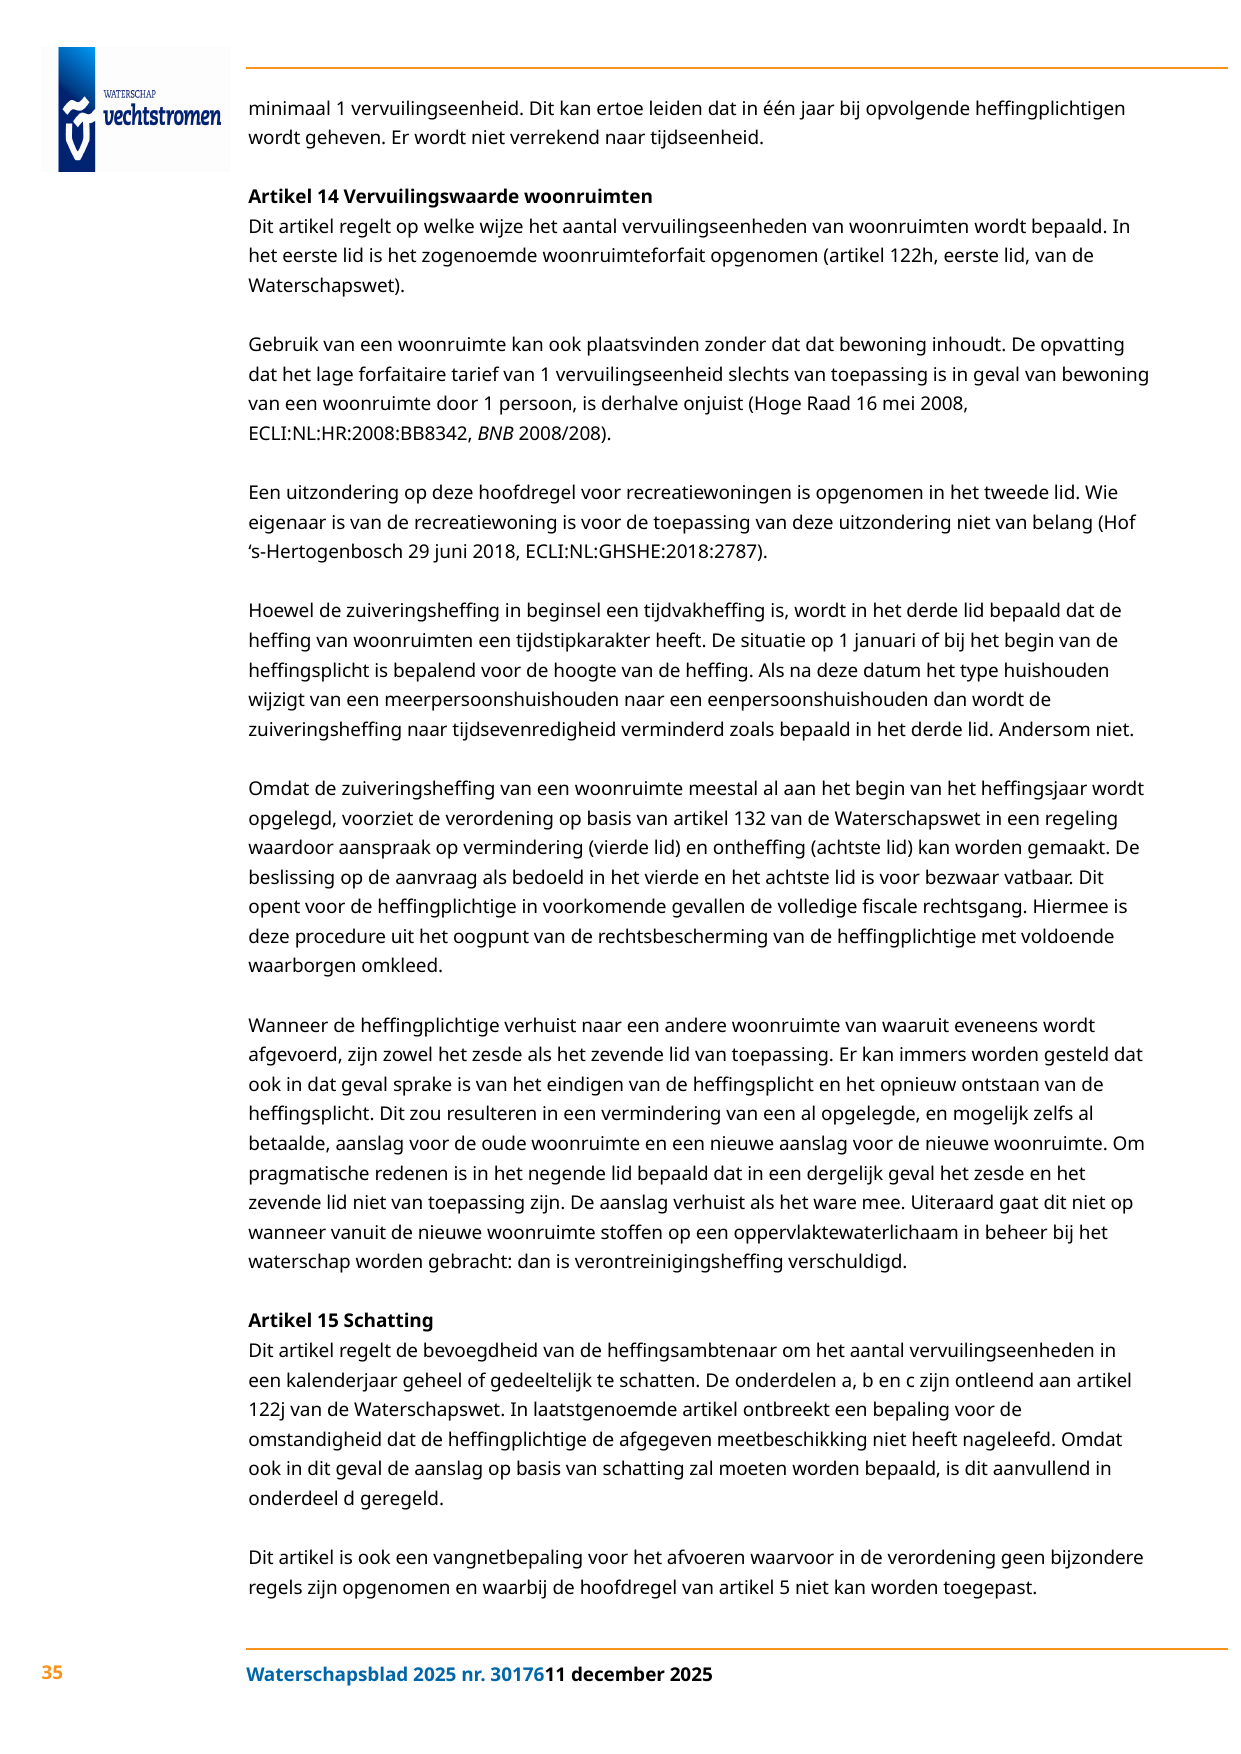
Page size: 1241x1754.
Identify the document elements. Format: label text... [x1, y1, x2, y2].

text Dit artikel is ook een vangnetbepaling voor het afvoeren waarvoor in de verordening geen bijzondere regels zijn opgenomen en waarbij de hoofdregel van artikel 5 niet kan worden toegepast. [248, 1544, 1152, 1600]
text Wanneer de heffingplichtige verhuist naar een andere woonruimte van waaruit eveneens wordt afgevoerd, zijn zowel het zesde als het zevende lid van toepassing. Er kan immers worden gesteld dat ook in dat geval sprake is van het eindigen van de heffingsplicht en het opnieuw ontstaan van de heffingsplicht. Dit zou resulteren in een vermindering van een al opgelegde, en mogelijk zelfs al betaalde, aanslag voor de oude woonruimte en een nieuwe aanslag voor de nieuwe woonruimte. Om pragmatische redenen is in het negende lid bepaald dat in een dergelijk geval het zesde en het zevende lid niet van toepassing zijn. De aanslag verhuist als het ware mee. Uiteraard gaat dit niet op wanneer vanuit de nieuwe woonruimte stoffen op een oppervlaktewaterlichaam in beheer bij het waterschap worden gebracht: dan is verontreinigingsheffing verschuldigd. [248, 1012, 1152, 1274]
text minimaal 1 vervuilingseenheid. Dit kan ertoe leiden dat in één jaar bij opvolgende heffingplichtigen wordt geheven. Er wordt niet verrekend naar tijdseenheid. [248, 95, 1152, 150]
text Gebruik van een woonruimte kan ook plaatsvinden zonder dat dat bewoning inhoudt. De opvatting dat het lage forfaitaire tarief van 1 vervuilingseenheid slechts van toepassing is in geval van bewoning van een woonruimte door 1 persoon, is derhalve onjuist (Hoge Raad 16 mei 2008, ECLI:NL:HR:2008:BB8342, BNB 2008/208). [248, 331, 1152, 446]
text Een uitzondering op deze hoofdregel voor recreatiewoningen is opgenomen in het tweede lid. Wie eigenaar is van de recreatiewoning is voor de toepassing van deze uitzondering niet van belang (Hof ‘s-Hertogenbosch 29 juni 2018, ECLI:NL:GHSHE:2018:2787). [248, 479, 1152, 564]
text Artikel 15 Schatting [248, 1308, 1152, 1333]
picture [41, 47, 231, 172]
text Dit artikel regelt de bevoegdheid van de heffingsambtenaar om het aantal vervuilingseenheden in een kalenderjaar geheel of gedeeltelijk te schatten. De onderdelen a, b en c zijn ontleend aan artikel 122j van de Waterschapswet. In laatstgenoemde artikel ontbreekt een bepaling voor de omstandigheid dat de heffingplichtige de afgegeven meetbeschikking niet heeft nageleefd. Omdat ook in dit geval de aanslag op basis van schatting zal moeten worden bepaald, is dit aanvullend in onderdeel d geregeld. [248, 1337, 1152, 1511]
text Omdat de zuiveringsheffing van een woonruimte meestal al aan het begin van het heffingsjaar wordt opgelegd, voorziet de verordening op basis van artikel 132 van de Waterschapswet in een regeling waardoor aanspraak op vermindering (vierde lid) en ontheffing (achtste lid) kan worden gemaakt. De beslissing op de aanvraag als bedoeld in het vierde en het achtste lid is voor bezwaar vatbaar. Dit opent voor de heffingplichtige in voorkomende gevallen de volledige fiscale rechtsgang. Hiermee is deze procedure uit het oogpunt van de rechtsbescherming van de heffingplichtige met voldoende waarborgen omkleed. [248, 775, 1152, 978]
text Hoewel de zuiveringsheffing in beginsel een tijdvakheffing is, wordt in het derde lid bepaald dat de heffing van woonruimten een tijdstipkarakter heeft. De situatie op 1 januari of bij het begin van de heffingsplicht is bepalend voor de hoogte van de heffing. Als na deze datum het type huishouden wijzigt van een meerpersoonshuishouden naar een eenpersoonshuishouden dan wordt de zuiveringsheffing naar tijdsevenredigheid verminderd zoals bepaald in het derde lid. Andersom niet. [248, 598, 1152, 742]
text Dit artikel regelt op welke wijze het aantal vervuilingseenheden van woonruimten wordt bepaald. In het eerste lid is het zogenoemde woonruimteforfait opgenomen (artikel 122h, eerste lid, van de Waterschapswet). [248, 213, 1152, 298]
text Artikel 14 Vervuilingswaarde woonruimten [248, 183, 1152, 209]
